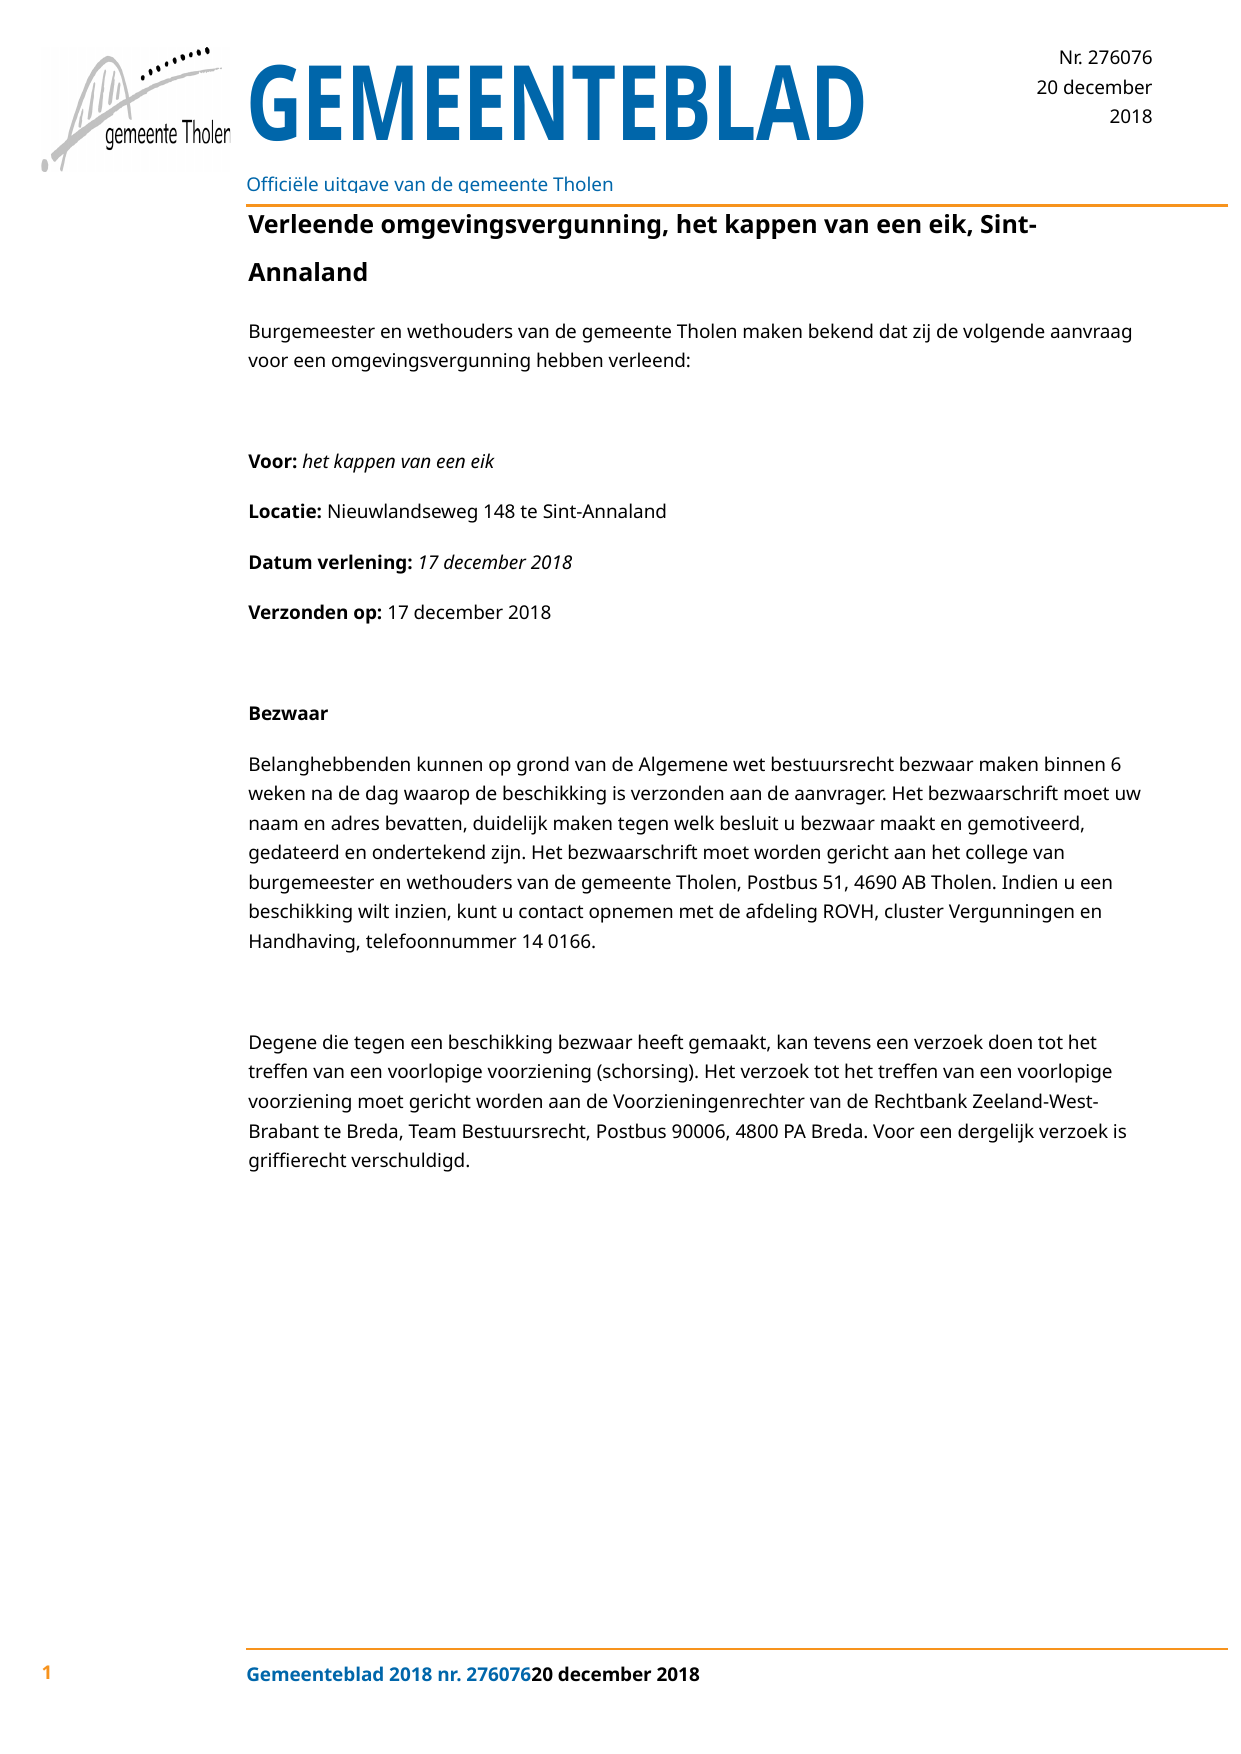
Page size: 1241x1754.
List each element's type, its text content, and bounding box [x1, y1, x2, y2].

text Bezwaar [248, 700, 1152, 726]
text Burgemeester en wethouders van de gemeente Tholen maken bekend dat zij de volgende aanvraag voor een omgevingsvergunning hebben verleend: [248, 318, 1152, 373]
text Verleende omgevingsvergunning, het kappen van een eik, Sint-Annaland [248, 207, 1152, 288]
text Degene die tegen een beschikking bezwaar heeft gemaakt, kan tevens een verzoek doen tot het treffen van een voorlopige voorziening (schorsing). Het verzoek tot het treffen van een voorlopige voorziening moet gericht worden aan de Voorzieningenrechter van de Rechtbank Zeeland-West-Brabant te Breda, Team Bestuursrecht, Postbus 90006, 4800 PA Breda. Voor een dergelijk verzoek is griffierecht verschuldigd. [248, 1029, 1152, 1173]
text Voor: het kappen van een eik [248, 448, 1152, 474]
text Locatie: Nieuwlandseweg 148 te Sint-Annaland [248, 499, 1152, 524]
text Belanghebbenden kunnen op grond van de Algemene wet bestuursrecht bezwaar maken binnen 6 weken na de dag waarop de beschikking is verzonden aan de aanvrager. Het bezwaarschrift moet uw naam en adres bevatten, duidelijk maken tegen welk besluit u bezwaar maakt en gemotiveerd, gedateerd en ondertekend zijn. Het bezwaarschrift moet worden gericht aan het college van burgemeester en wethouders van de gemeente Tholen, Postbus 51, 4690 AB Tholen. Indien u een beschikking wilt inzien, kunt u contact opnemen met de afdeling ROVH, cluster Vergunningen en Handhaving, telefoonnummer 14 0166. [248, 751, 1152, 954]
text Datum verlening: 17 december 2018 [248, 549, 1152, 575]
picture [41, 47, 231, 172]
text Verzonden op: 17 december 2018 [248, 599, 1152, 625]
